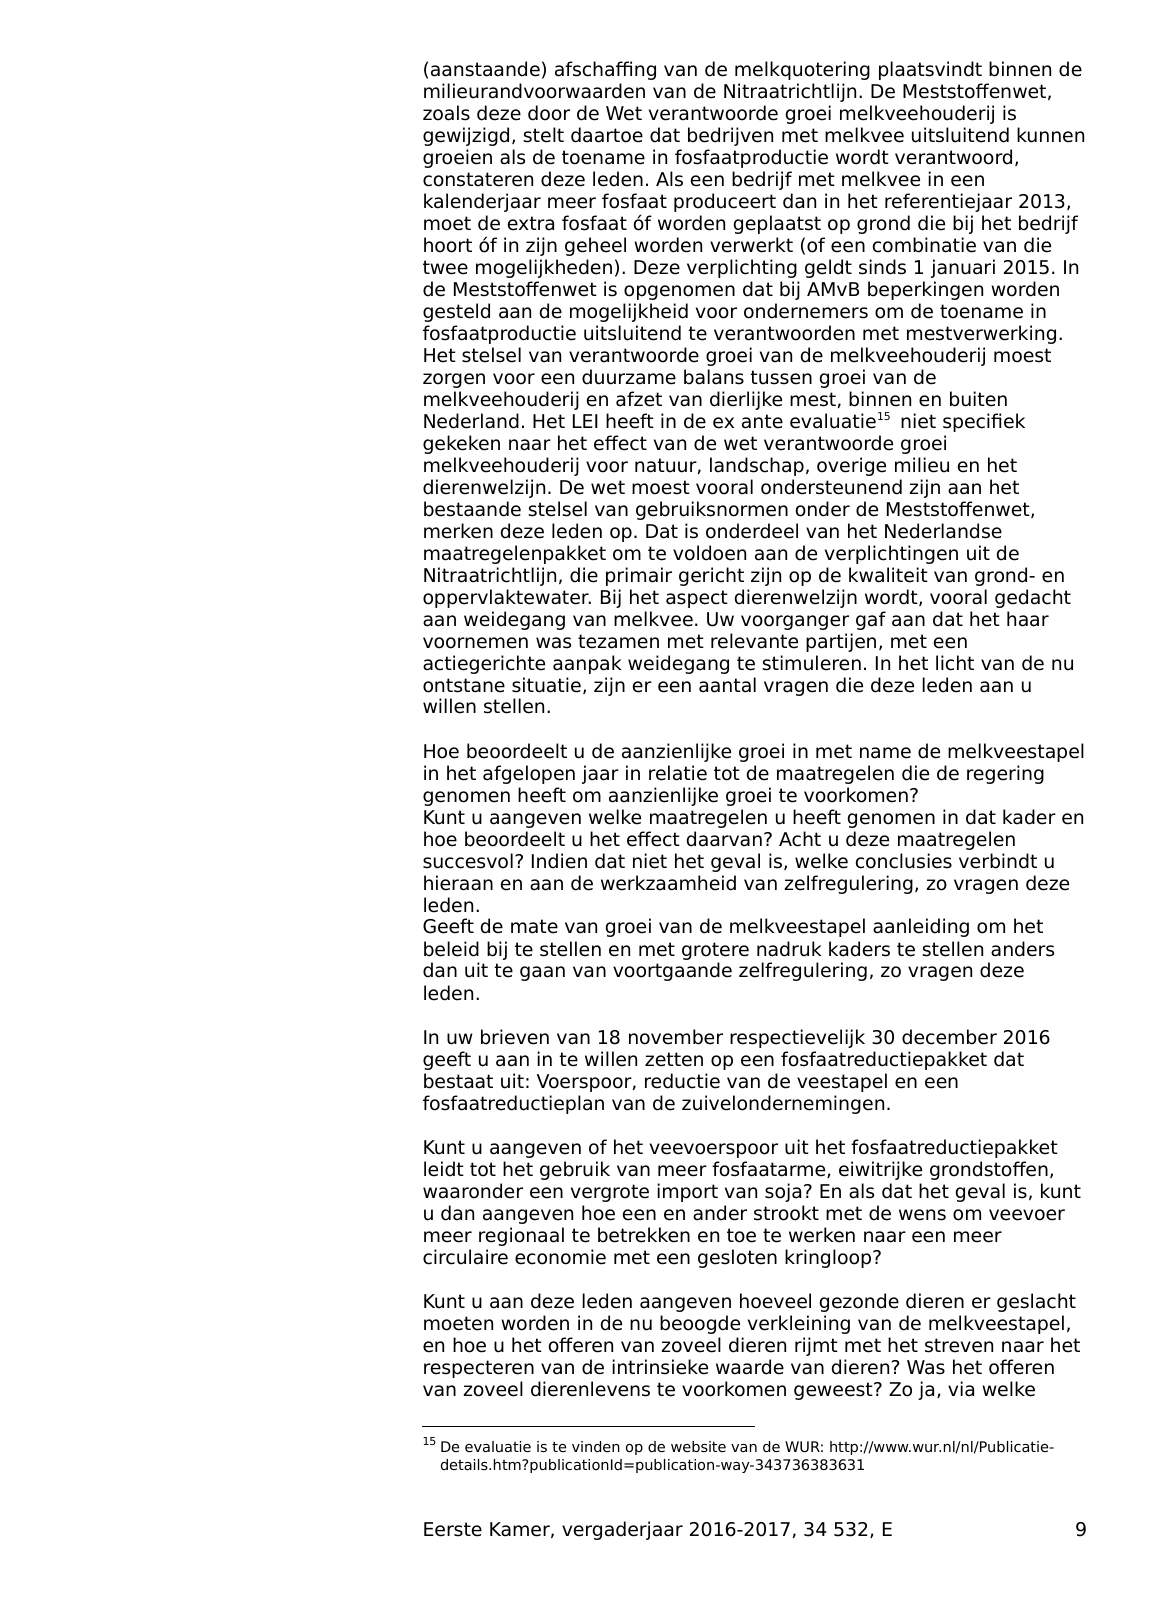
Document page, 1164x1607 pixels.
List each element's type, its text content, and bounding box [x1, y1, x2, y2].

text De evaluatie is te vinden op de website van de WUR: http://www.wur.nl/nl/Publicatie-details.htm?publicationId=publication-way-343736383631 [422, 1435, 1087, 1474]
text In uw brieven van 18 november respectievelijk 30 december 2016 geeft u aan in te willen zetten op een fosfaatreductiepakket dat bestaat uit: Voerspoor, reductie van de veestapel en een fosfaatreductieplan van de zuivelondernemingen. [422, 1027, 1087, 1114]
text Geeft de mate van groei van de melkveestapel aanleiding om het beleid bij te stellen en met grotere nadruk kaders te stellen anders dan uit te gaan van voortgaande zelfregulering, zo vragen deze leden. [422, 916, 1087, 1004]
text (aanstaande) afschaffing van de melkquotering plaatsvindt binnen de milieurandvoorwaarden van de Nitraatrichtlijn. De Meststoffenwet, zoals deze door de Wet verantwoorde groei melkveehouderij is gewijzigd, stelt daartoe dat bedrijven met melkvee uitsluitend kunnen groeien als de toename in fosfaatproductie wordt verantwoord, constateren deze leden. Als een bedrijf met melkvee in een kalenderjaar meer fosfaat produceert dan in het referentiejaar 2013, moet de extra fosfaat óf worden geplaatst op grond die bij het bedrijf hoort óf in zijn geheel worden verwerkt (of een combinatie van die twee mogelijkheden). Deze verplichting geldt sinds 1 januari 2015. In de Meststoffenwet is opgenomen dat bij AMvB beperkingen worden gesteld aan de mogelijkheid voor ondernemers om de toename in fosfaatproductie uitsluitend te verantwoorden met mestverwerking. Het stelsel van verantwoorde groei van de melkveehouderij moest zorgen voor een duurzame balans tussen groei van de melkveehouderij en afzet van dierlijke mest, binnen en buiten Nederland. Het LEI heeft in de ex ante evaluatie niet specifiek gekeken naar het effect van de wet verantwoorde groei melkveehouderij voor natuur, landschap, overige milieu en het dierenwelzijn. De wet moest vooral ondersteunend zijn aan het bestaande stelsel van gebruiksnormen onder de Meststoffenwet, merken deze leden op. Dat is onderdeel van het Nederlandse maatregelenpakket om te voldoen aan de verplichtingen uit de Nitraatrichtlijn, die primair gericht zijn op de kwaliteit van grond- en oppervlaktewater. Bij het aspect dierenwelzijn wordt, vooral gedacht aan weidegang van melkvee. Uw voorganger gaf aan dat het haar voornemen was tezamen met relevante partijen, met een actiegerichte aanpak weidegang te stimuleren. In het licht van de nu ontstane situatie, zijn er een aantal vragen die deze leden aan u willen stellen. [422, 59, 1087, 718]
text Kunt u aangeven of het veevoerspoor uit het fosfaatreductiepakket leidt tot het gebruik van meer fosfaatarme, eiwitrijke grondstoffen, waaronder een vergrote import van soja? En als dat het geval is, kunt u dan aangeven hoe een en ander strookt met de wens om veevoer meer regionaal te betrekken en toe te werken naar een meer circulaire economie met een gesloten kringloop? [422, 1137, 1087, 1268]
text Kunt u aan deze leden aangeven hoeveel gezonde dieren er geslacht moeten worden in de nu beoogde verkleining van de melkveestapel, en hoe u het offeren van zoveel dieren rijmt met het streven naar het respecteren van de intrinsieke waarde van dieren? Was het offeren van zoveel dierenlevens te voorkomen geweest? Zo ja, via welke [422, 1291, 1087, 1401]
text Kunt u aangeven welke maatregelen u heeft genomen in dat kader en hoe beoordeelt u het effect daarvan? Acht u deze maatregelen succesvol? Indien dat niet het geval is, welke conclusies verbindt u hieraan en aan de werkzaamheid van zelfregulering, zo vragen deze leden. [422, 807, 1087, 916]
text Hoe beoordeelt u de aanzienlijke groei in met name de melkveestapel in het afgelopen jaar in relatie tot de maatregelen die de regering genomen heeft om aanzienlijke groei te voorkomen? [422, 741, 1087, 807]
